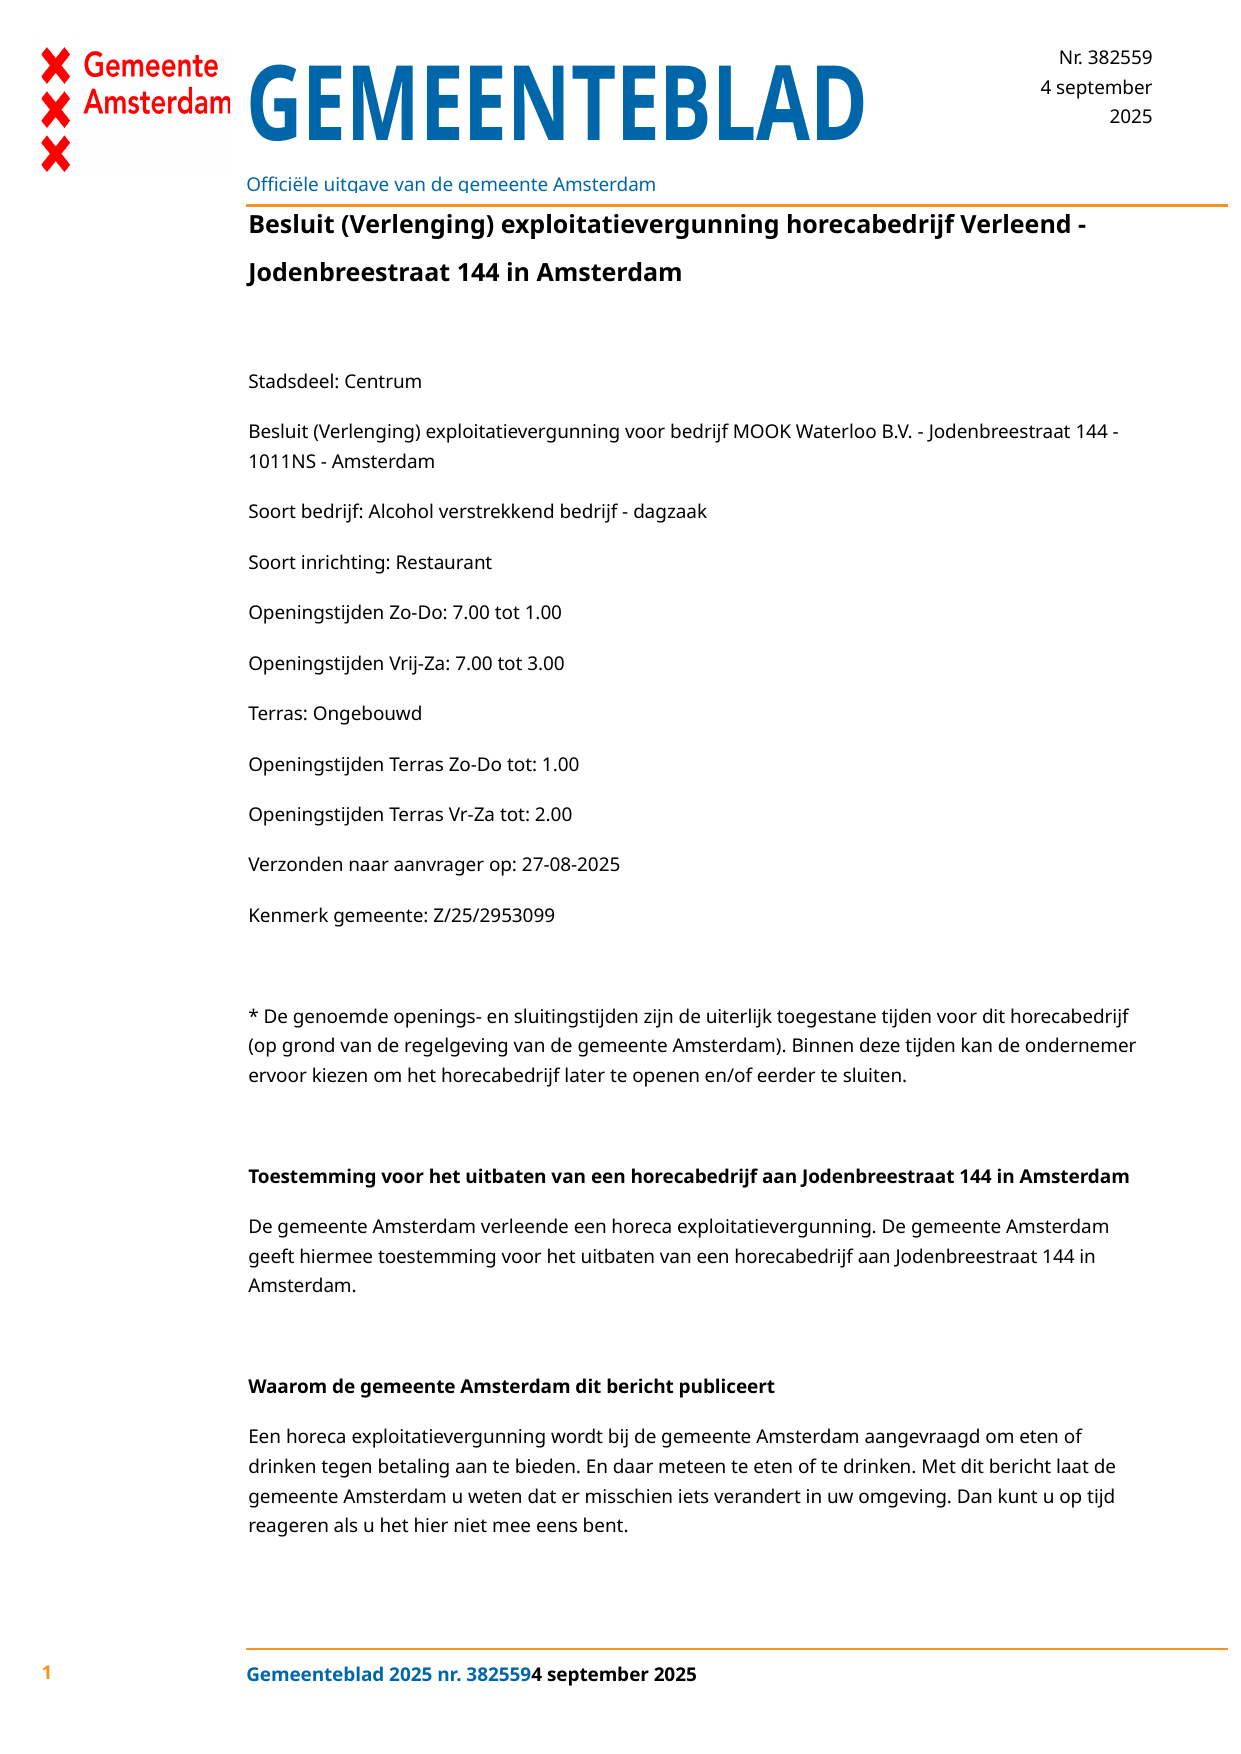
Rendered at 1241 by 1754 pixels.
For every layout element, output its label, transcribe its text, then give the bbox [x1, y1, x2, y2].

text Besluit (Verlenging) exploitatievergunning voor bedrijf MOOK Waterloo B.V. - Jodenbreestraat 144 - 1011NS - Amsterdam [248, 419, 1152, 474]
text * De genoemde openings- en sluitingstijden zijn de uiterlijk toegestane tijden voor dit horecabedrijf (op grond van de regelgeving van de gemeente Amsterdam). Binnen deze tijden kan de ondernemer ervoor kiezen om het horecabedrijf later te openen en/of eerder te sluiten. [248, 1003, 1152, 1088]
text Openingstijden Vrij-Za: 7.00 tot 3.00 [248, 650, 1152, 676]
text De gemeente Amsterdam verleende een horeca exploitatievergunning. De gemeente Amsterdam geeft hiermee toestemming voor het uitbaten van een horecabedrijf aan Jodenbreestraat 144 in Amsterdam. [248, 1213, 1152, 1298]
text Besluit (Verlenging) exploitatievergunning horecabedrijf Verleend - Jodenbreestraat 144 in Amsterdam [248, 207, 1152, 288]
text Soort inrichting: Restaurant [248, 549, 1152, 575]
text Openingstijden Terras Vr-Za tot: 2.00 [248, 801, 1152, 827]
text Een horeca exploitatievergunning wordt bij de gemeente Amsterdam aangevraagd om eten of drinken tegen betaling aan te bieden. En daar meteen te eten of te drinken. Met dit bericht laat de gemeente Amsterdam u weten dat er misschien iets verandert in uw omgeving. Dan kunt u op tijd reageren als u het hier niet mee eens bent. [248, 1424, 1152, 1538]
text Kenmerk gemeente: Z/25/2953099 [248, 902, 1152, 928]
text Stadsdeel: Centrum [248, 368, 1152, 394]
picture [41, 47, 231, 172]
text Verzonden naar aanvrager op: 27-08-2025 [248, 852, 1152, 877]
text Waarom de gemeente Amsterdam dit bericht publiceert [248, 1373, 1152, 1399]
text Toestemming voor het uitbaten van een horecabedrijf aan Jodenbreestraat 144 in Amsterdam [248, 1163, 1152, 1189]
text Terras: Ongebouwd [248, 700, 1152, 726]
text Soort bedrijf: Alcohol verstrekkend bedrijf - dagzaak [248, 499, 1152, 524]
text Openingstijden Zo-Do: 7.00 tot 1.00 [248, 599, 1152, 625]
text Openingstijden Terras Zo-Do tot: 1.00 [248, 751, 1152, 777]
